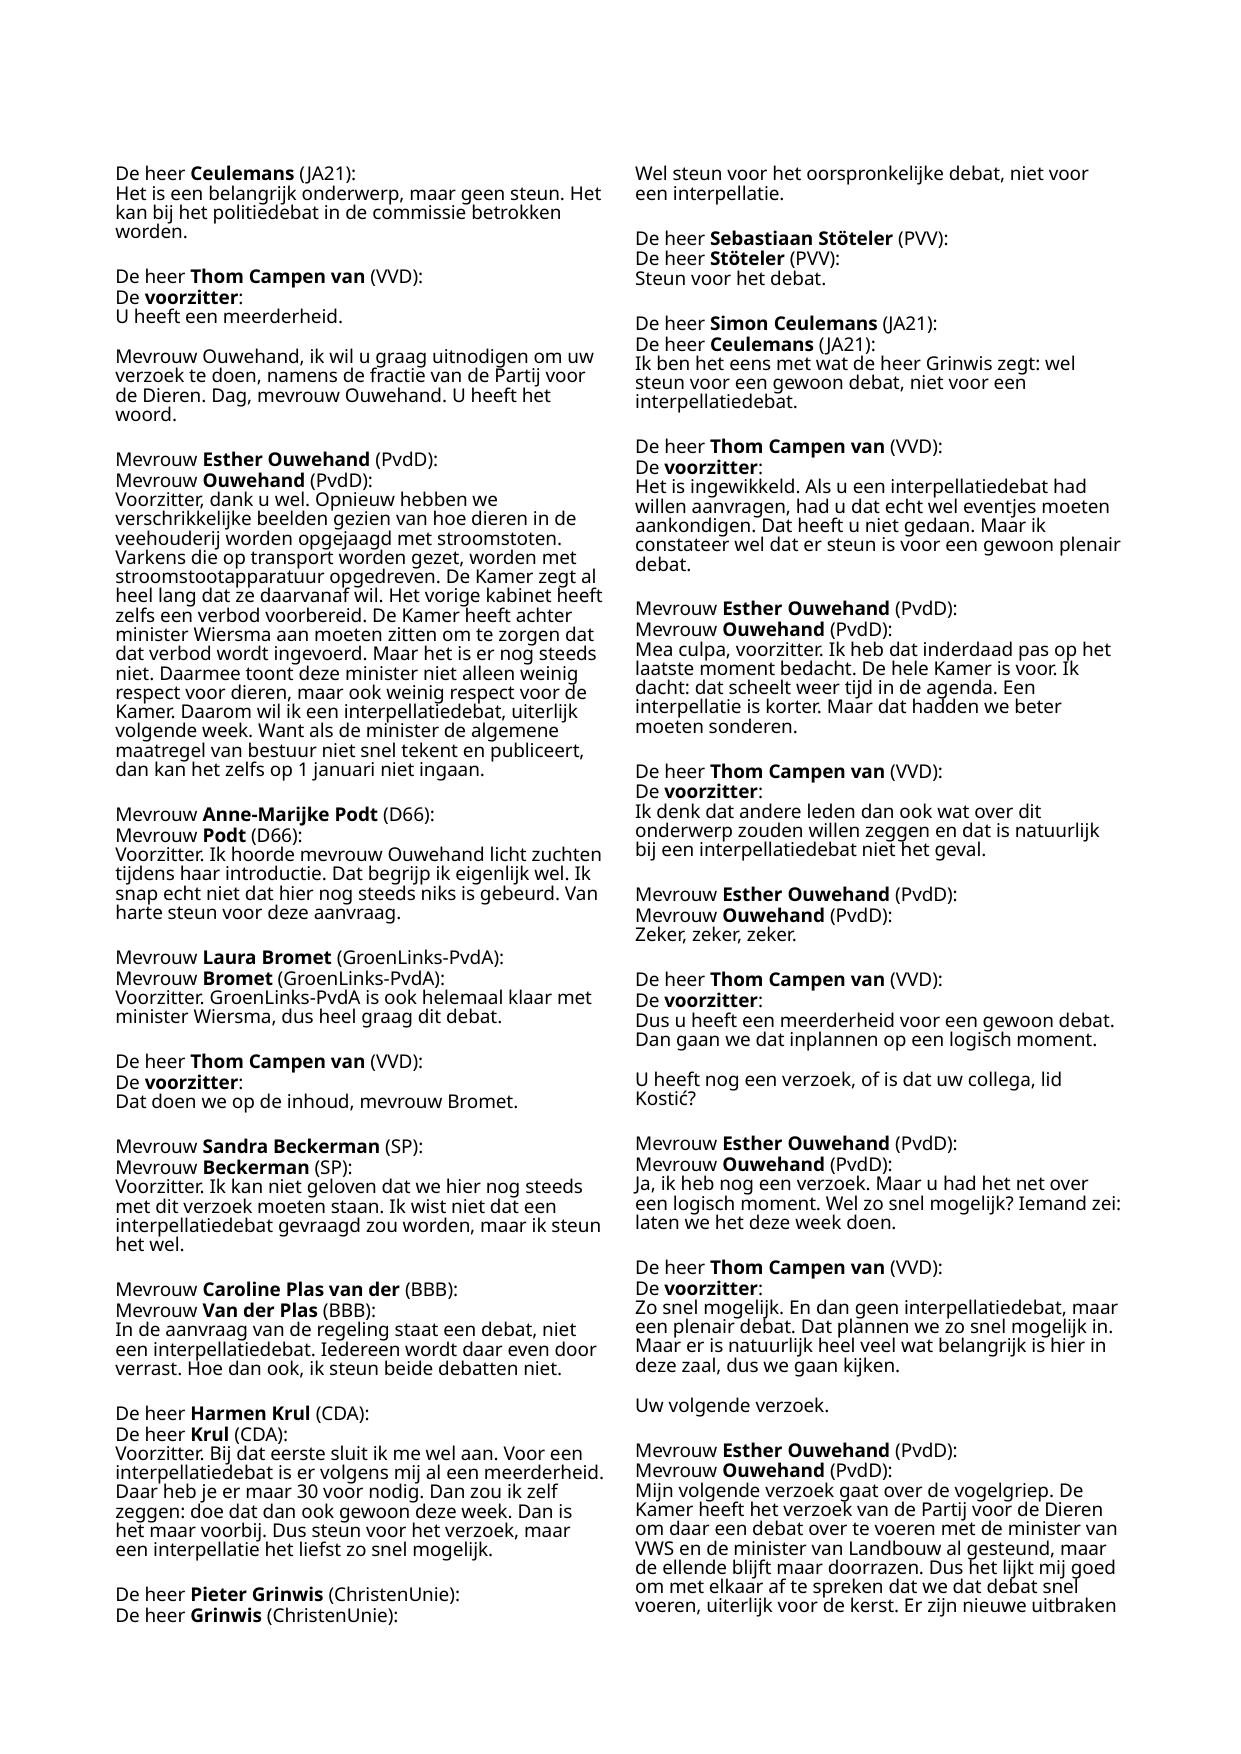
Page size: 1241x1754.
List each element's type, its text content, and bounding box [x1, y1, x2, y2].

text Mevrouw Ouwehand (PvdD): [635, 1156, 1125, 1175]
text Ja, ik heb nog een verzoek. Maar u had het net over een logisch moment. Wel zo snel mogelijk? Iemand zei: laten we het deze week doen. [635, 1175, 1125, 1233]
text Ik denk dat andere leden dan ook wat over dit onderwerp zouden willen zeggen en dat is natuurlijk bij een interpellatiedebat niet het geval. [635, 803, 1125, 861]
text Het is een belangrijk onderwerp, maar geen steun. Het kan bij het politiedebat in de commissie betrokken worden. [115, 184, 605, 242]
text De heer Harmen Krul (CDA): [115, 1400, 605, 1426]
text De voorzitter: [115, 1074, 605, 1093]
text De heer Sebastiaan Stöteler (PVV): [635, 225, 1125, 250]
text Mevrouw Esther Ouwehand (PvdD): [635, 596, 1125, 621]
text Mevrouw Ouwehand (PvdD): [635, 621, 1125, 641]
text Voorzitter. Ik kan niet geloven dat we hier nog steeds met dit verzoek moeten staan. Ik wist niet dat een interpellatiedebat gevraagd zou worden, maar ik steun het wel. [115, 1178, 605, 1256]
text Mevrouw Caroline Plas van der (BBB): [115, 1276, 605, 1302]
text De voorzitter: [635, 459, 1125, 478]
text De heer Krul (CDA): [115, 1426, 605, 1445]
text De heer Thom Campen van (VVD): [635, 758, 1125, 783]
text De heer Thom Campen van (VVD): [635, 433, 1125, 459]
text De heer Grinwis (ChristenUnie): [115, 1607, 605, 1626]
text Voorzitter. Ik hoorde mevrouw Ouwehand licht zuchten tijdens haar introductie. Dat begrijp ik eigenlijk wel. Ik snap echt niet dat hier nog steeds niks is gebeurd. Van harte steun voor deze aanvraag. [115, 846, 605, 923]
text Mevrouw Esther Ouwehand (PvdD): [635, 881, 1125, 907]
text De voorzitter: [115, 289, 605, 308]
text De heer Simon Ceulemans (JA21): [635, 310, 1125, 336]
text Voorzitter. GroenLinks-PvdA is ook helemaal klaar met minister Wiersma, dus heel graag dit debat. [115, 989, 605, 1027]
text Steun voor het debat. [635, 270, 1125, 289]
text Mevrouw Ouwehand, ik wil u graag uitnodigen om uw verzoek te doen, namens de fractie van de Partij voor de Dieren. Dag, mevrouw Ouwehand. U heeft het woord. [115, 348, 605, 425]
text Mevrouw Esther Ouwehand (PvdD): [635, 1437, 1125, 1462]
text Mevrouw Ouwehand (PvdD): [635, 1462, 1125, 1482]
text De heer Pieter Grinwis (ChristenUnie): [115, 1581, 605, 1607]
text Mevrouw Esther Ouwehand (PvdD): [115, 446, 605, 472]
text De heer Stöteler (PVV): [635, 250, 1125, 270]
text Ik ben het eens met wat de heer Grinwis zegt: wel steun voor een gewoon debat, niet voor een interpellatiedebat. [635, 355, 1125, 413]
text Mevrouw Anne-Marijke Podt (D66): [115, 801, 605, 827]
text Zo snel mogelijk. En dan geen interpellatiedebat, maar een plenair debat. Dat plannen we zo snel mogelijk in. Maar er is natuurlijk heel veel wat belangrijk is hier in deze zaal, dus we gaan kijken. [635, 1299, 1125, 1376]
text U heeft een meerderheid. [115, 308, 605, 327]
text Voorzitter, dank u wel. Opnieuw hebben we verschrikkelijke beelden gezien van hoe dieren in de veehouderij worden opgejaagd met stroomstoten. Varkens die op transport worden gezet, worden met stroomstootapparatuur opgedreven. De Kamer zegt al heel lang dat ze daarvanaf wil. Het vorige kabinet heeft zelfs een verbod voorbereid. De Kamer heeft achter minister Wiersma aan moeten zitten om te zorgen dat dat verbod wordt ingevoerd. Maar het is er nog steeds niet. Daarmee toont deze minister niet alleen weinig respect voor dieren, maar ook weinig respect voor de Kamer. Daarom wil ik een interpellatiedebat, uiterlijk volgende week. Want als de minister de algemene maatregel van bestuur niet snel tekent en publiceert, dan kan het zelfs op 1 januari niet ingaan. [115, 491, 605, 780]
text Mevrouw Van der Plas (BBB): [115, 1302, 605, 1321]
text De voorzitter: [635, 1279, 1125, 1299]
text Mevrouw Laura Bromet (GroenLinks-PvdA): [115, 944, 605, 970]
text Uw volgende verzoek. [635, 1397, 1125, 1416]
text Het is ingewikkeld. Als u een interpellatiedebat had willen aanvragen, had u dat echt wel eventjes moeten aankondigen. Dat heeft u niet gedaan. Maar ik constateer wel dat er steun is voor een gewoon plenair debat. [635, 478, 1125, 575]
text Mevrouw Ouwehand (PvdD): [635, 907, 1125, 926]
text Wel steun voor het oorspronkelijke debat, niet voor een interpellatie. [635, 165, 1125, 204]
text De heer Thom Campen van (VVD): [115, 1048, 605, 1074]
text Mevrouw Bromet (GroenLinks-PvdA): [115, 970, 605, 989]
text U heeft nog een verzoek, of is dat uw collega, lid Kostić? [635, 1071, 1125, 1109]
text De voorzitter: [635, 783, 1125, 803]
text De heer Thom Campen van (VVD): [115, 263, 605, 289]
text Mijn volgende verzoek gaat over de vogelgriep. De Kamer heeft het verzoek van de Partij voor de Dieren om daar een debat over te voeren met de minister van VWS en de minister van Landbouw al gesteund, maar de ellende blijft maar doorrazen. Dus het lijkt mij goed om met elkaar af te spreken dat we dat debat snel voeren, uiterlijk voor de kerst. Er zijn nieuwe uitbraken [635, 1482, 1125, 1617]
text Mea culpa, voorzitter. Ik heb dat inderdaad pas op het laatste moment bedacht. De hele Kamer is voor. Ik dacht: dat scheelt weer tijd in de agenda. Een interpellatie is korter. Maar dat hadden we beter moeten sonderen. [635, 641, 1125, 737]
text Mevrouw Podt (D66): [115, 827, 605, 846]
text Voorzitter. Bij dat eerste sluit ik me wel aan. Voor een interpellatiedebat is er volgens mij al een meerderheid. Daar heb je er maar 30 voor nodig. Dan zou ik zelf zeggen: doe dat dan ook gewoon deze week. Dan is het maar voorbij. Dus steun voor het verzoek, maar een interpellatie het liefst zo snel mogelijk. [115, 1445, 605, 1561]
text De heer Ceulemans (JA21): [115, 165, 605, 184]
text Dat doen we op de inhoud, mevrouw Bromet. [115, 1093, 605, 1113]
text De voorzitter: [635, 992, 1125, 1012]
text Dus u heeft een meerderheid voor een gewoon debat. Dan gaan we dat inplannen op een logisch moment. [635, 1012, 1125, 1050]
text De heer Thom Campen van (VVD): [635, 1254, 1125, 1279]
text De heer Thom Campen van (VVD): [635, 967, 1125, 992]
text In de aanvraag van de regeling staat een debat, niet een interpellatiedebat. Iedereen wordt daar even door verrast. Hoe dan ook, ik steun beide debatten niet. [115, 1321, 605, 1379]
text Mevrouw Sandra Beckerman (SP): [115, 1133, 605, 1159]
text Mevrouw Esther Ouwehand (PvdD): [635, 1130, 1125, 1156]
text De heer Ceulemans (JA21): [635, 336, 1125, 355]
text Mevrouw Ouwehand (PvdD): [115, 472, 605, 491]
text Zeker, zeker, zeker. [635, 926, 1125, 946]
text Mevrouw Beckerman (SP): [115, 1159, 605, 1178]
